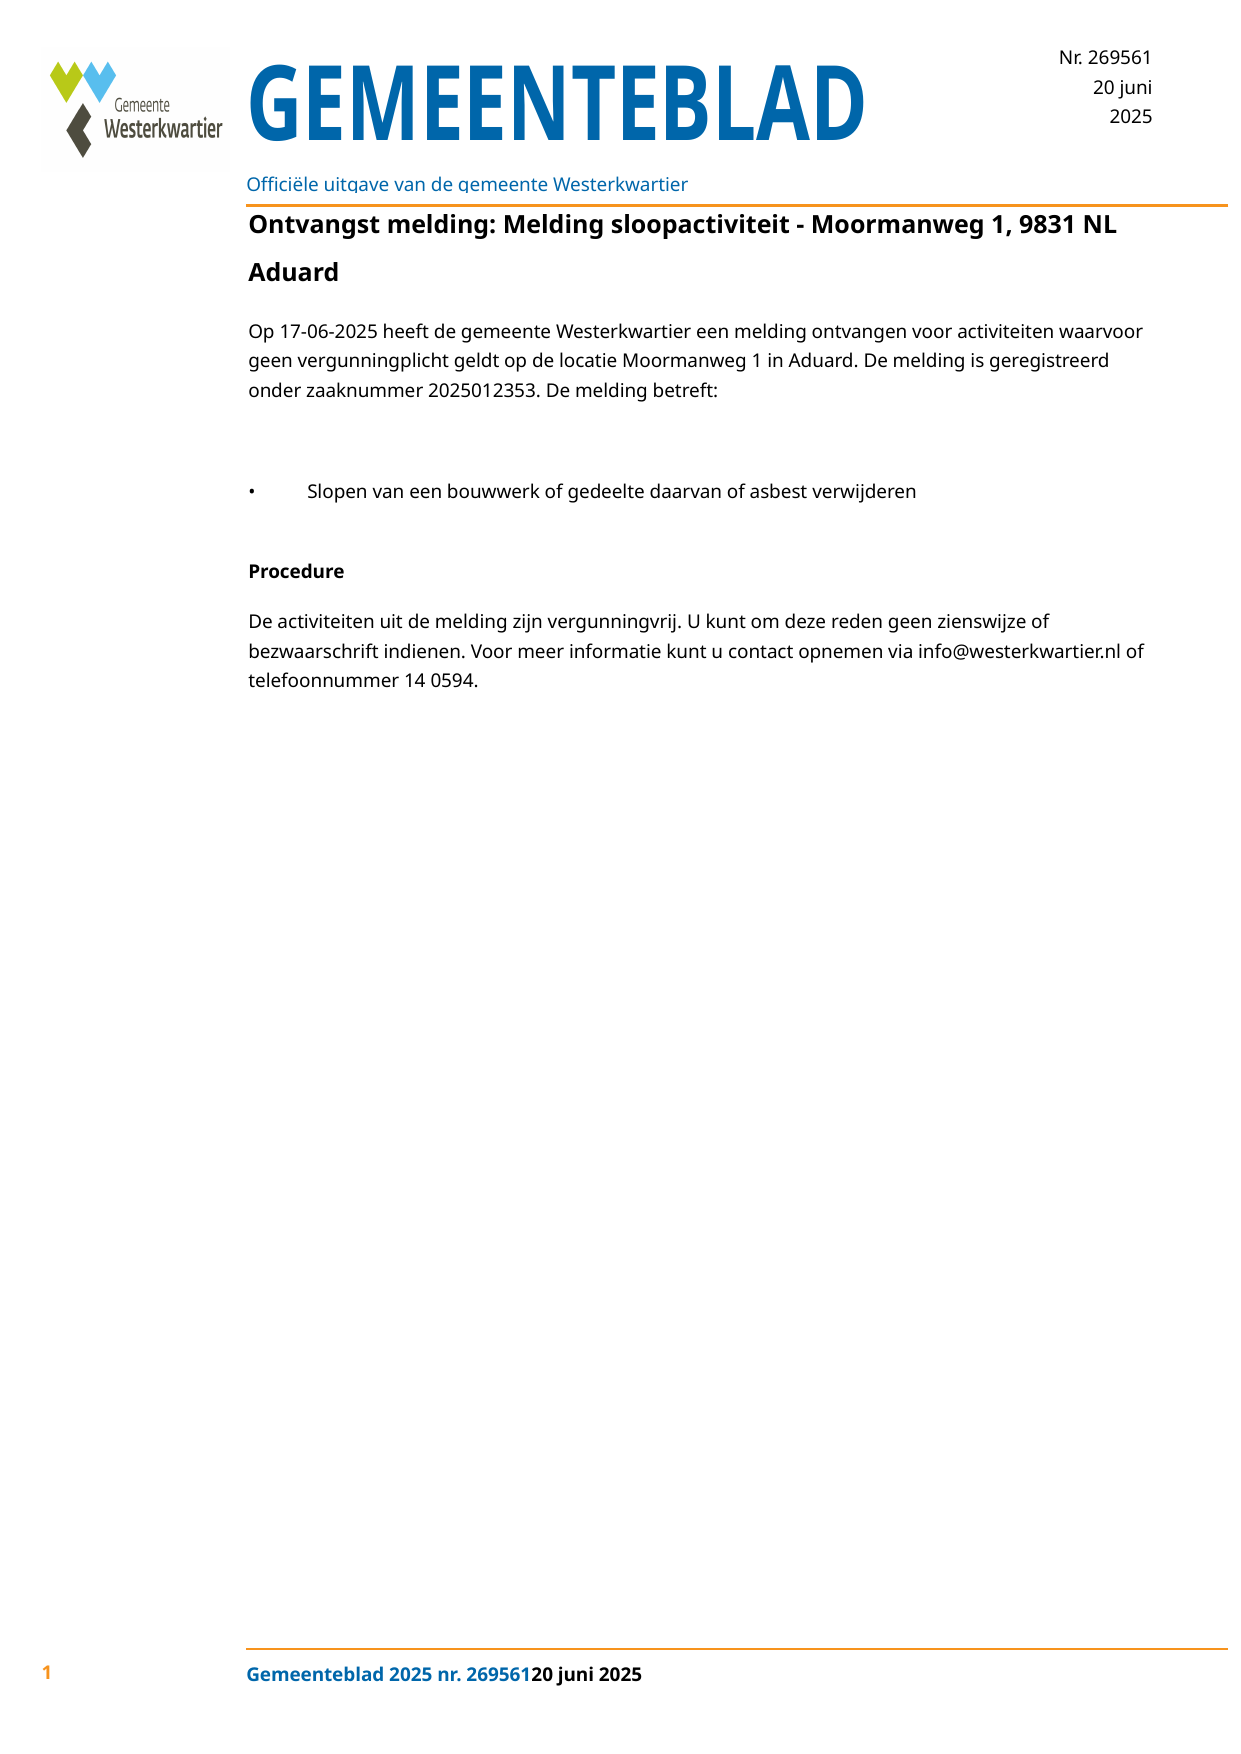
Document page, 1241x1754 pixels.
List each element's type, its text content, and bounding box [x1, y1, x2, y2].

text Op 17-06-2025 heeft de gemeente Westerkwartier een melding ontvangen voor activiteiten waarvoor geen vergunningplicht geldt op de locatie Moormanweg 1 in Aduard. De melding is geregistreerd onder zaaknummer 2025012353. De melding betreft: [248, 318, 1152, 403]
picture [41, 47, 231, 172]
list Slopen van een bouwwerk of gedeelte daarvan of asbest verwijderen [248, 478, 1152, 504]
text Procedure [248, 558, 1152, 584]
text Ontvangst melding: Melding sloopactiviteit - Moormanweg 1, 9831 NL Aduard [248, 207, 1152, 288]
text De activiteiten uit de melding zijn vergunningvrij. U kunt om deze reden geen zienswijze of bezwaarschrift indienen. Voor meer informatie kunt u contact opnemen via info@westerkwartier.nl of telefoonnummer 14 0594. [248, 608, 1152, 693]
